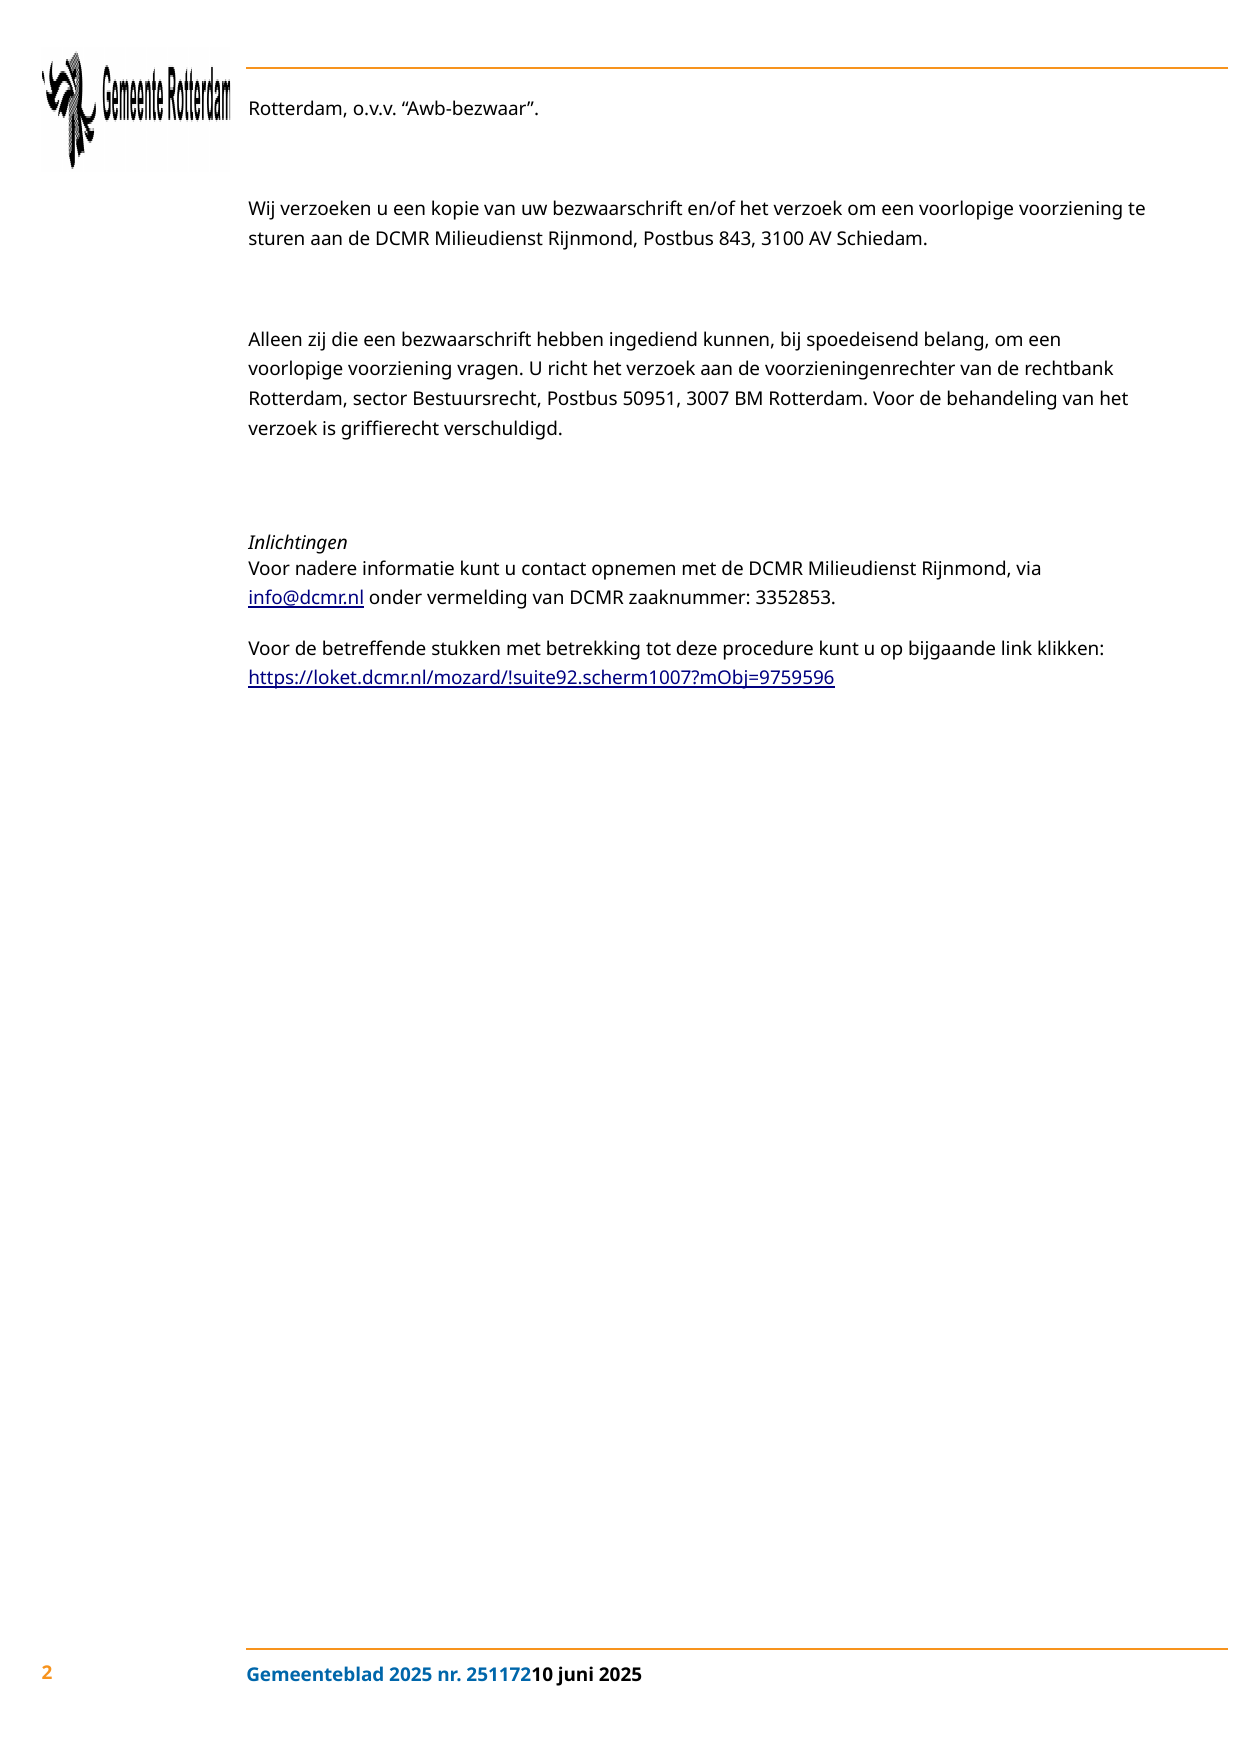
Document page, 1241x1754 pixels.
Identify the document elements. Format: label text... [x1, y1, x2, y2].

text Voor nadere informatie kunt u contact opnemen met de DCMR Milieudienst Rijnmond, via info@dcmr.nl onder vermelding van DCMR zaaknummer: 3352853. [248, 555, 1152, 610]
text Wij verzoeken u een kopie van uw bezwaarschrift en/of het verzoek om een voorlopige voorziening te sturen aan de DCMR Milieudienst Rijnmond, Postbus 843, 3100 AV Schiedam. [248, 196, 1152, 251]
text Rotterdam, o.v.v. “Awb-bezwaar”. [248, 95, 1152, 121]
text Alleen zij die een bezwaarschrift hebben ingediend kunnen, bij spoedeisend belang, om een voorlopige voorziening vragen. U richt het verzoek aan de voorzieningenrechter van de rechtbank Rotterdam, sector Bestuursrecht, Postbus 50951, 3007 BM Rotterdam. Voor de behandeling van het verzoek is griffierecht verschuldigd. [248, 326, 1152, 441]
picture [41, 47, 231, 172]
text Inlichtingen [248, 529, 1152, 555]
text Voor de betreffende stukken met betrekking tot deze procedure kunt u op bijgaande link klikken: https://loket.dcmr.nl/mozard/!suite92.scherm1007?mObj=9759596 [248, 635, 1152, 690]
